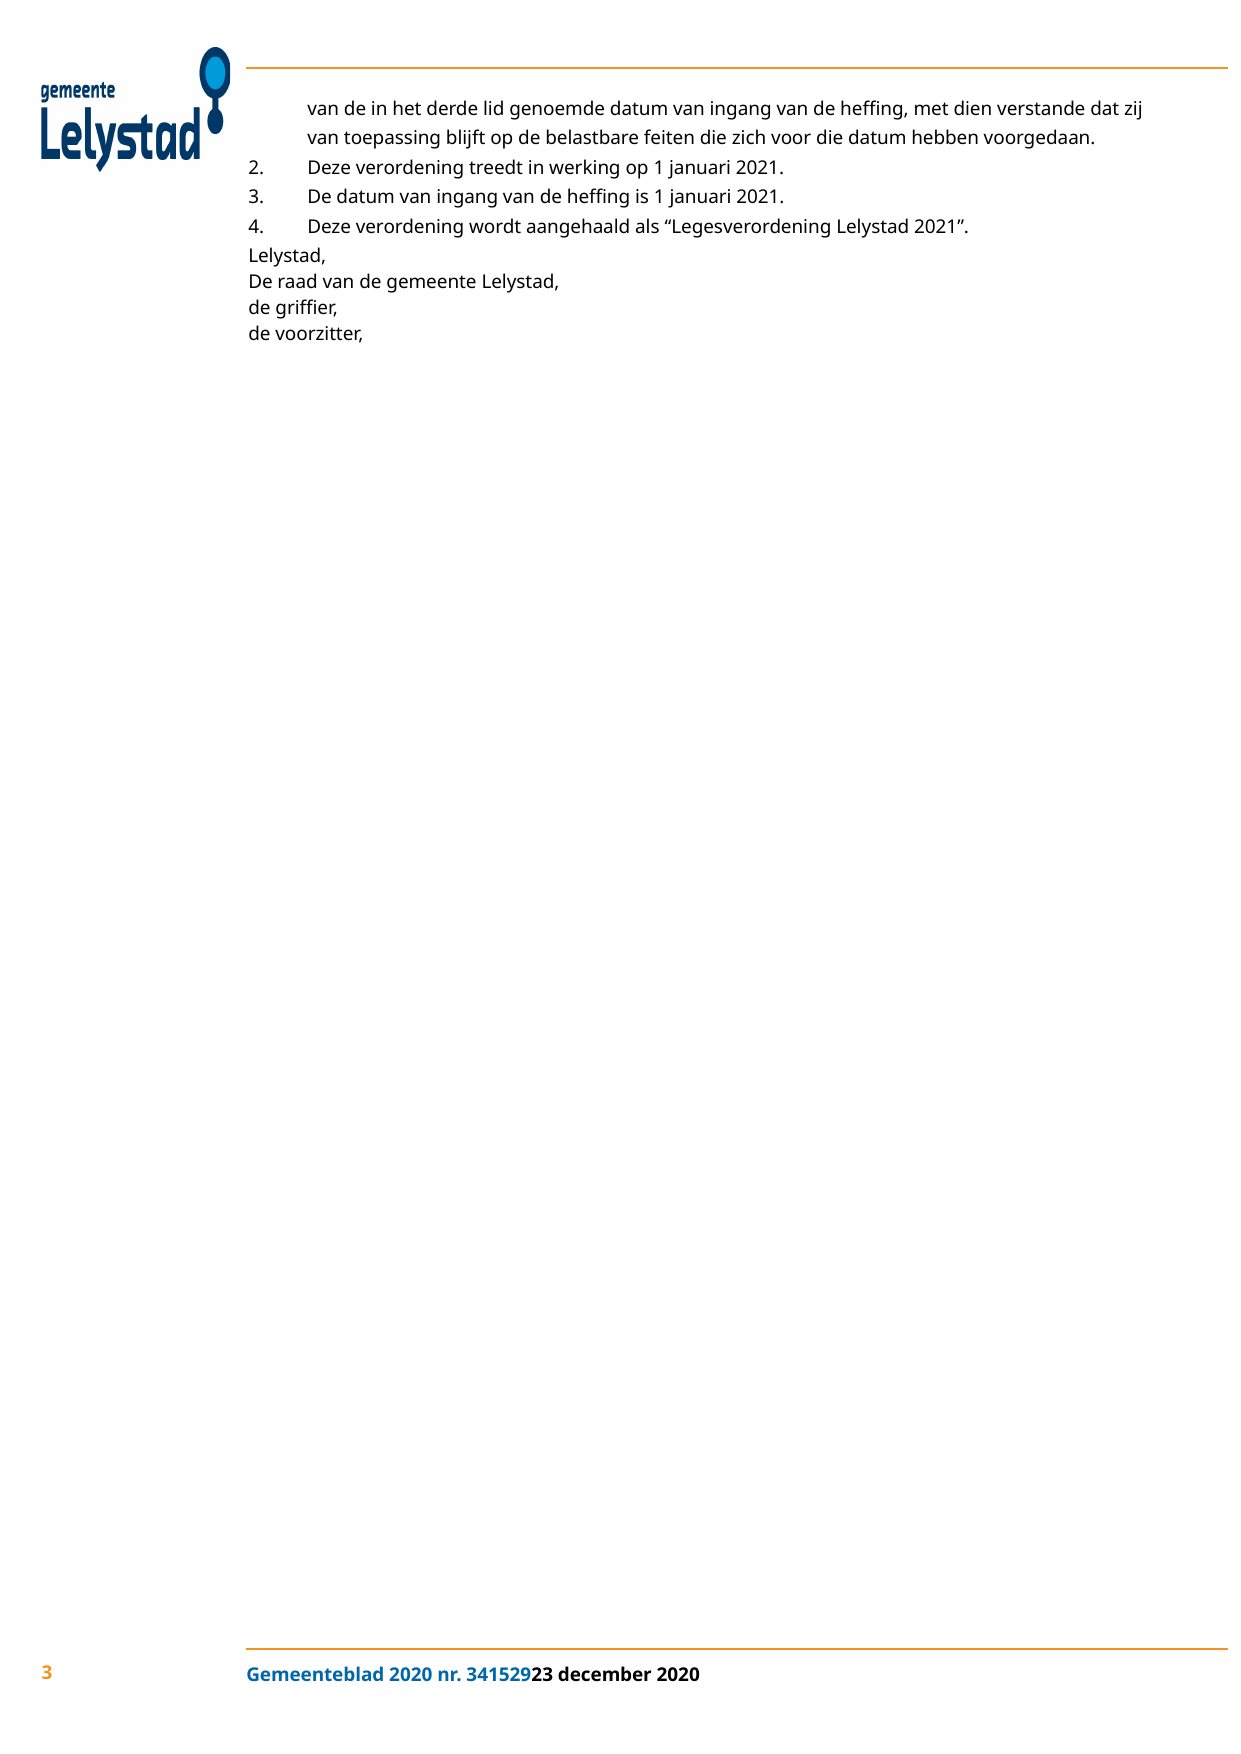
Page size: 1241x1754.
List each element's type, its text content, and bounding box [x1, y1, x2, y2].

list De datum van ingang van de heffing is 1 januari 2021. [248, 183, 1152, 209]
list Deze verordening treedt in werking op 1 januari 2021. [248, 154, 1152, 180]
text de griffier, [248, 294, 1152, 320]
text de voorzitter, [248, 320, 1152, 346]
picture [41, 47, 231, 172]
text Lelystad, [248, 243, 1152, 268]
list Deze verordening wordt aangehaald als “Legesverordening Lelystad 2021”. [248, 213, 1152, 239]
text De raad van de gemeente Lelystad, [248, 268, 1152, 294]
list van de in het derde lid genoemde datum van ingang van de heffing, met dien verstande dat zij van toepassing blijft op de belastbare feiten die zich voor die datum hebben voorgedaan. [248, 95, 1152, 150]
